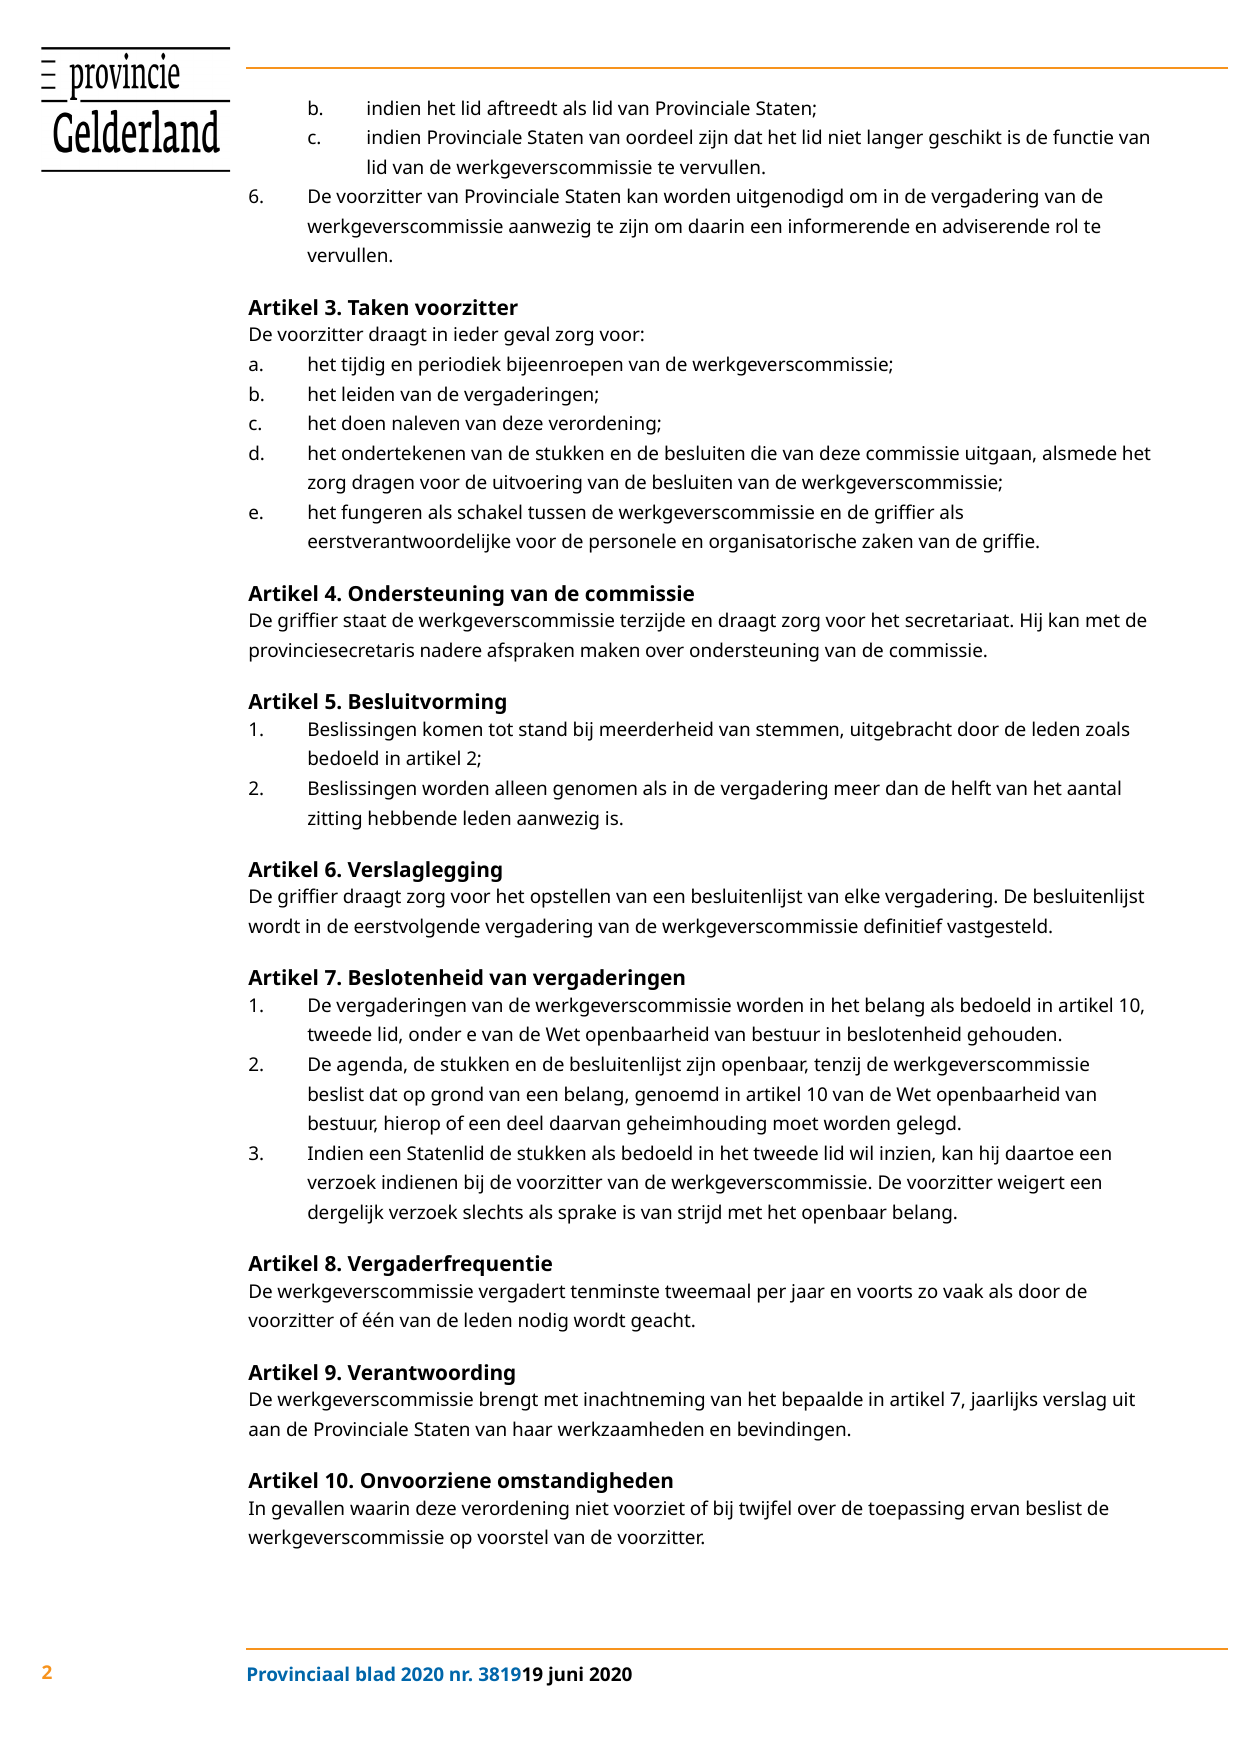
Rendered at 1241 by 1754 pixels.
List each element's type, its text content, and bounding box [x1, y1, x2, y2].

list De voorzitter van Provinciale Staten kan worden uitgenodigd om in de vergadering van de werkgeverscommissie aanwezig te zijn om daarin een informerende en adviserende rol te vervullen. [248, 183, 1152, 268]
text De voorzitter draagt in ieder geval zorg voor: [248, 322, 1152, 347]
list Beslissingen komen tot stand bij meerderheid van stemmen, uitgebracht door de leden zoals bedoeld in artikel 2; [248, 716, 1152, 771]
list De agenda, de stukken en de besluitenlijst zijn openbaar, tenzij de werkgeverscommissie beslist dat op grond van een belang, genoemd in artikel 10 van de Wet openbaarheid van bestuur, hierop of een deel daarvan geheimhouding moet worden gelegd. [248, 1051, 1152, 1136]
list De vergaderingen van de werkgeverscommissie worden in het belang als bedoeld in artikel 10, tweede lid, onder e van de Wet openbaarheid van bestuur in beslotenheid gehouden. [248, 992, 1152, 1047]
list het ondertekenen van de stukken en de besluiten die van deze commissie uitgaan, alsmede het zorg dragen voor de uitvoering van de besluiten van de werkgeverscommissie; [248, 440, 1152, 495]
list Indien een Statenlid de stukken als bedoeld in het tweede lid wil inzien, kan hij daartoe een verzoek indienen bij de voorzitter van de werkgeverscommissie. De voorzitter weigert een dergelijk verzoek slechts als sprake is van strijd met het openbaar belang. [248, 1140, 1152, 1225]
text De griffier draagt zorg voor het opstellen van een besluitenlijst van elke vergadering. De besluitenlijst wordt in de eerstvolgende vergadering van de werkgeverscommissie definitief vastgesteld. [248, 883, 1152, 939]
text Artikel 5. Besluitvorming [248, 687, 1152, 716]
text Artikel 3. Taken voorzitter [248, 293, 1152, 322]
text Artikel 8. Vergaderfrequentie [248, 1249, 1152, 1278]
text De werkgeverscommissie brengt met inachtneming van het bepaalde in artikel 7, jaarlijks verslag uit aan de Provinciale Staten van haar werkzaamheden en bevindingen. [248, 1386, 1152, 1442]
text Artikel 9. Verantwoording [248, 1358, 1152, 1386]
list het doen naleven van deze verordening; [248, 410, 1152, 436]
text Artikel 4. Ondersteuning van de commissie [248, 579, 1152, 607]
text De werkgeverscommissie vergadert tenminste tweemaal per jaar en voorts zo vaak als door de voorzitter of één van de leden nodig wordt geacht. [248, 1278, 1152, 1333]
text In gevallen waarin deze verordening niet voorziet of bij twijfel over de toepassing ervan beslist de werkgeverscommissie op voorstel van de voorzitter. [248, 1495, 1152, 1550]
list het fungeren als schakel tussen de werkgeverscommissie en de griffier als eerstverantwoordelijke voor de personele en organisatorische zaken van de griffie. [248, 499, 1152, 554]
list indien het lid aftreedt als lid van Provinciale Staten; [307, 95, 1152, 121]
picture [41, 47, 231, 172]
list Beslissingen worden alleen genomen als in de vergadering meer dan de helft van het aantal zitting hebbende leden aanwezig is. [248, 775, 1152, 830]
text Artikel 10. Onvoorziene omstandigheden [248, 1466, 1152, 1495]
text De griffier staat de werkgeverscommissie terzijde en draagt zorg voor het secretariaat. Hij kan met de provinciesecretaris nadere afspraken maken over ondersteuning van de commissie. [248, 607, 1152, 663]
text Artikel 6. Verslaglegging [248, 855, 1152, 883]
list het leiden van de vergaderingen; [248, 381, 1152, 406]
list indien Provinciale Staten van oordeel zijn dat het lid niet langer geschikt is de functie van lid van de werkgeverscommissie te vervullen. [307, 124, 1152, 180]
list het tijdig en periodiek bijeenroepen van de werkgeverscommissie; [248, 351, 1152, 377]
text Artikel 7. Beslotenheid van vergaderingen [248, 963, 1152, 992]
